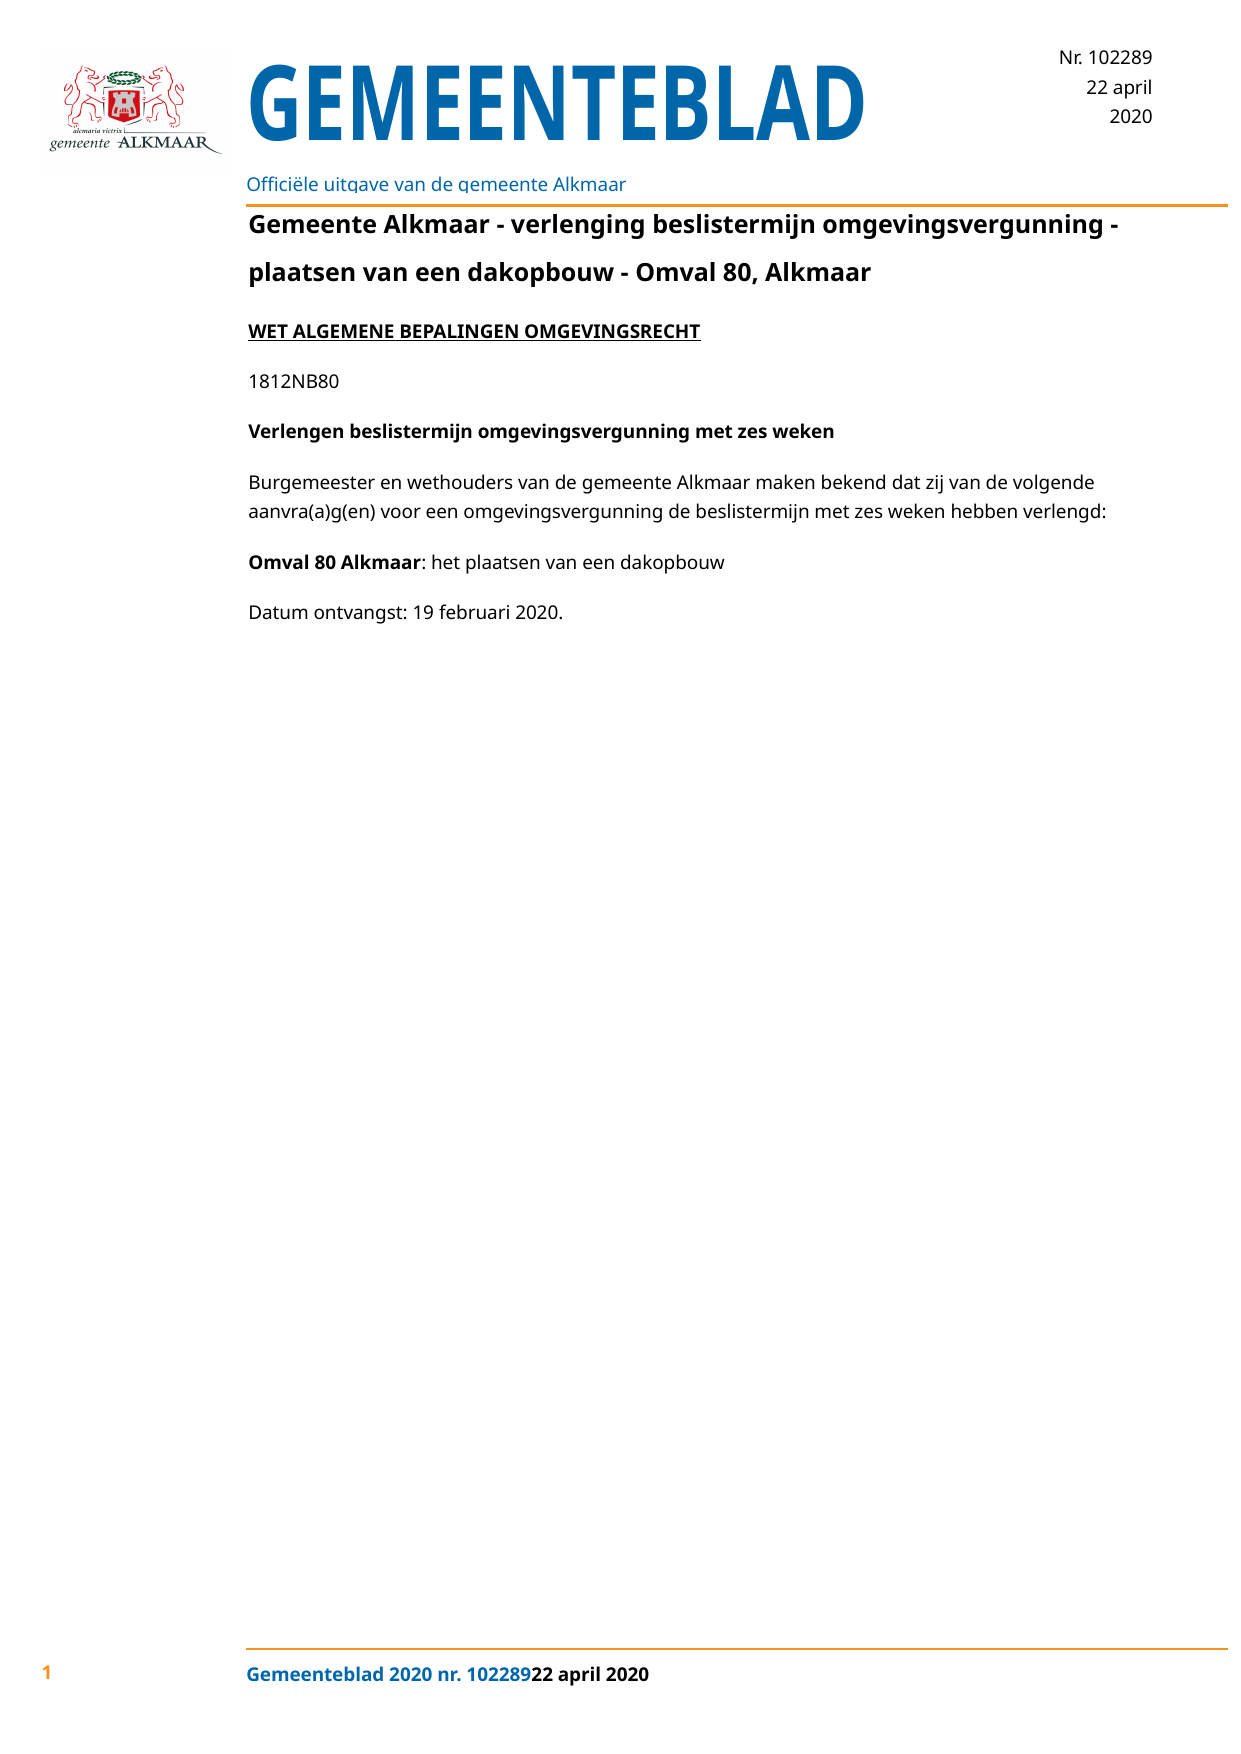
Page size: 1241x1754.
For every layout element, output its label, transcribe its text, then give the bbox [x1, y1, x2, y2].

text Datum ontvangst: 19 februari 2020. [248, 599, 1152, 625]
text 1812NB80 [248, 368, 1152, 394]
picture [41, 47, 231, 172]
text Omval 80 Alkmaar: het plaatsen van een dakopbouw [248, 549, 1152, 575]
text WET ALGEMENE BEPALINGEN OMGEVINGSRECHT [248, 318, 1152, 344]
text Burgemeester en wethouders van de gemeente Alkmaar maken bekend dat zij van de volgende aanvra(a)g(en) voor een omgevingsvergunning de beslistermijn met zes weken hebben verlengd: [248, 469, 1152, 524]
text Gemeente Alkmaar - verlenging beslistermijn omgevingsvergunning - plaatsen van een dakopbouw - Omval 80, Alkmaar [248, 207, 1152, 288]
text Verlengen beslistermijn omgevingsvergunning met zes weken [248, 419, 1152, 444]
